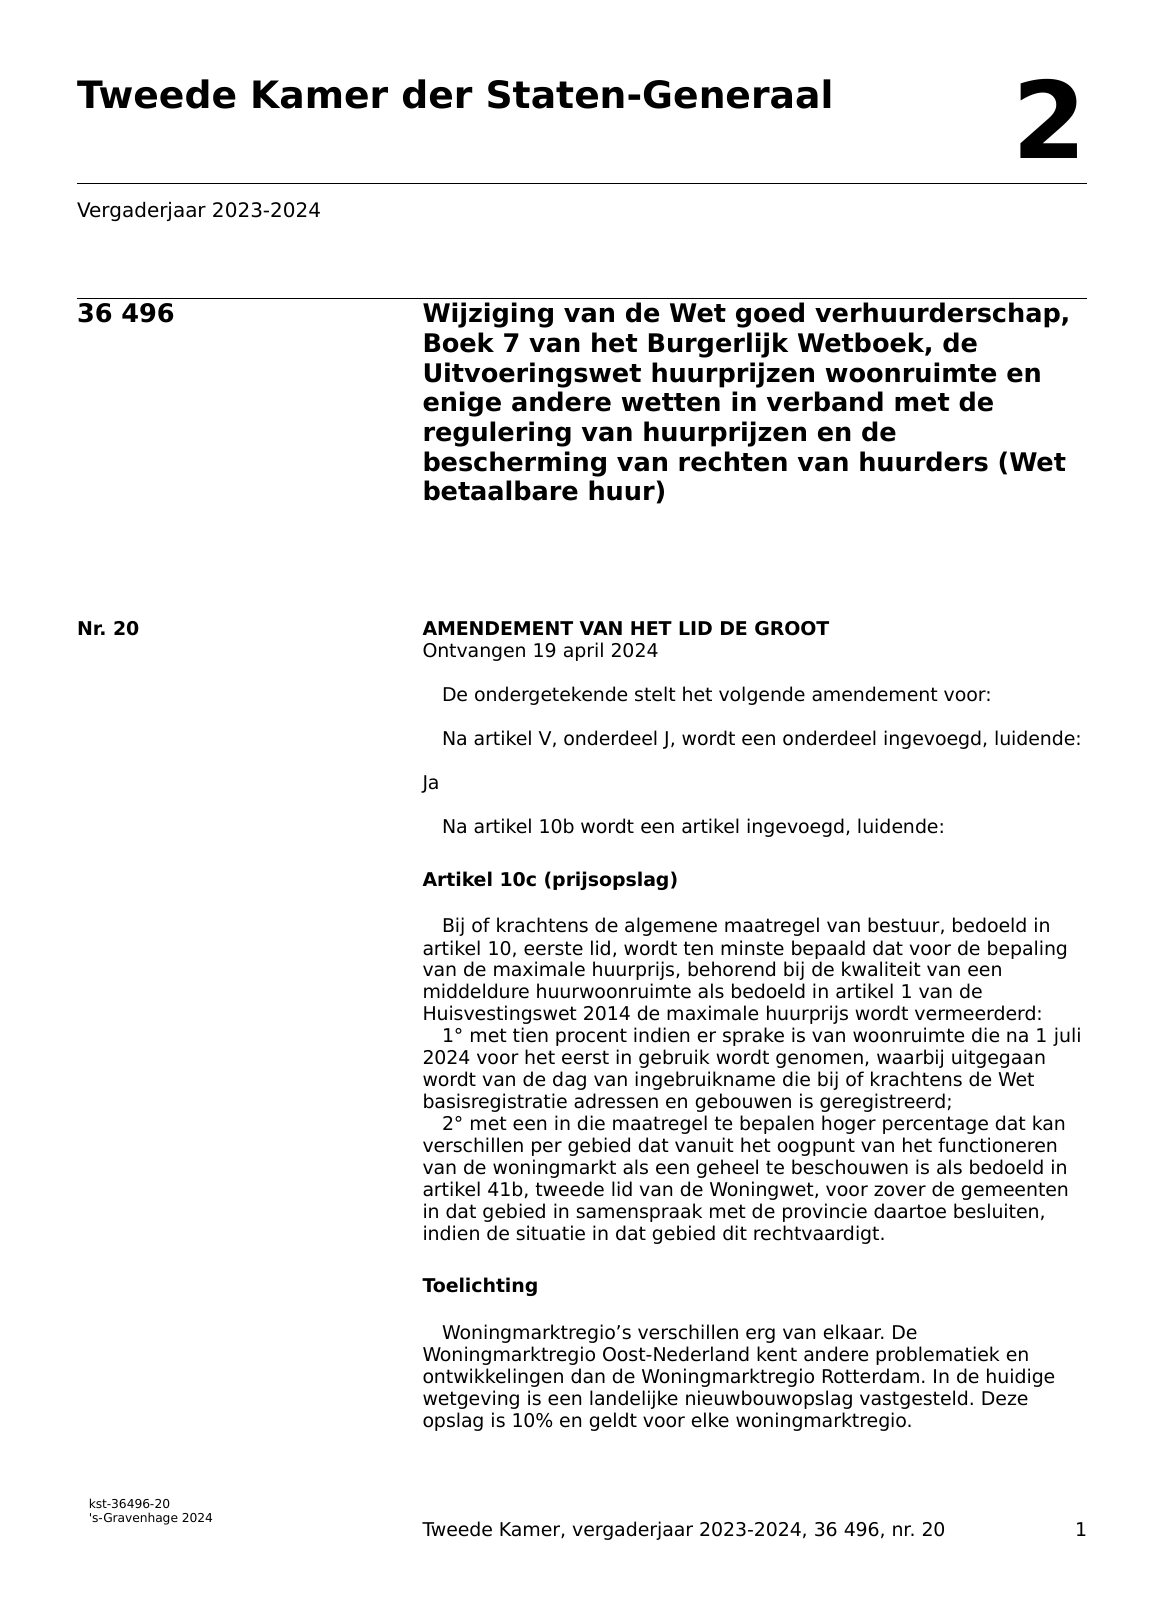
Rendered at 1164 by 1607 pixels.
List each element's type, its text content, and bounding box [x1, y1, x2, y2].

table_header 2 [886, 59, 1087, 183]
text 's-Gravenhage 2024 [88, 1511, 323, 1525]
text Woningmarktregio’s verschillen erg van elkaar. De Woningmarktregio Oost-Nederland kent andere problematiek en ontwikkelingen dan de Woningmarktregio Rotterdam. In de huidige wetgeving is een landelijke nieuwbouwopslag vastgesteld. Deze opslag is 10% en geldt voor elke woningmarktregio. [422, 1322, 1087, 1432]
table_cell Vergaderjaar 2023-2024 [77, 184, 1087, 298]
text Ja [422, 772, 1087, 794]
text 1° met tien procent indien er sprake is van woonruimte die na 1 juli 2024 voor het eerst in gebruik wordt genomen, waarbij uitgegaan wordt van de dag van ingebruikname die bij of krachtens de Wet basisregistratie adressen en gebouwen is geregistreerd; [422, 1025, 1087, 1113]
table_header Tweede Kamer der Staten-Generaal [77, 59, 886, 183]
text kst-36496-20 [88, 1497, 323, 1511]
subtitle Toelichting [422, 1275, 1087, 1297]
text Bij of krachtens de algemene maatregel van bestuur, bedoeld in artikel 10, eerste lid, wordt ten minste bepaald dat voor de bepaling van de maximale huurprijs, behorend bij de kwaliteit van een middeldure huurwoonruimte als bedoeld in artikel 1 van de Huisvestingswet 2014 de maximale huurprijs wordt vermeerderd: [422, 915, 1087, 1025]
subtitle Nr. 20 AMENDEMENT VAN HET LID DE GROOT [77, 618, 1087, 640]
text De ondergetekende stelt het volgende amendement voor: [422, 684, 1087, 706]
text 2° met een in die maatregel te bepalen hoger percentage dat kan verschillen per gebied dat vanuit het oogpunt van het functioneren van de woningmarkt als een geheel te beschouwen is als bedoeld in artikel 41b, tweede lid van de Woningwet, voor zover de gemeenten in dat gebied in samenspraak met de provincie daartoe besluiten, indien de situatie in dat gebied dit rechtvaardigt. [422, 1113, 1087, 1245]
text Na artikel 10b wordt een artikel ingevoegd, luidende: [422, 816, 1087, 838]
text Ontvangen 19 april 2024 [422, 640, 1087, 662]
subtitle 36 496 Wijziging van de Wet goed verhuurderschap, Boek 7 van het Burgerlijk Wetboek, de Uitvoeringswet huurprijzen woonruimte en enige andere wetten in verband met de regulering van huurprijzen en de bescherming van rechten van huurders (Wet betaalbare huur) [77, 299, 1087, 507]
text Na artikel V, onderdeel J, wordt een onderdeel ingevoegd, luidende: [422, 728, 1087, 750]
subtitle Artikel 10c (prijsopslag) [422, 868, 1087, 890]
